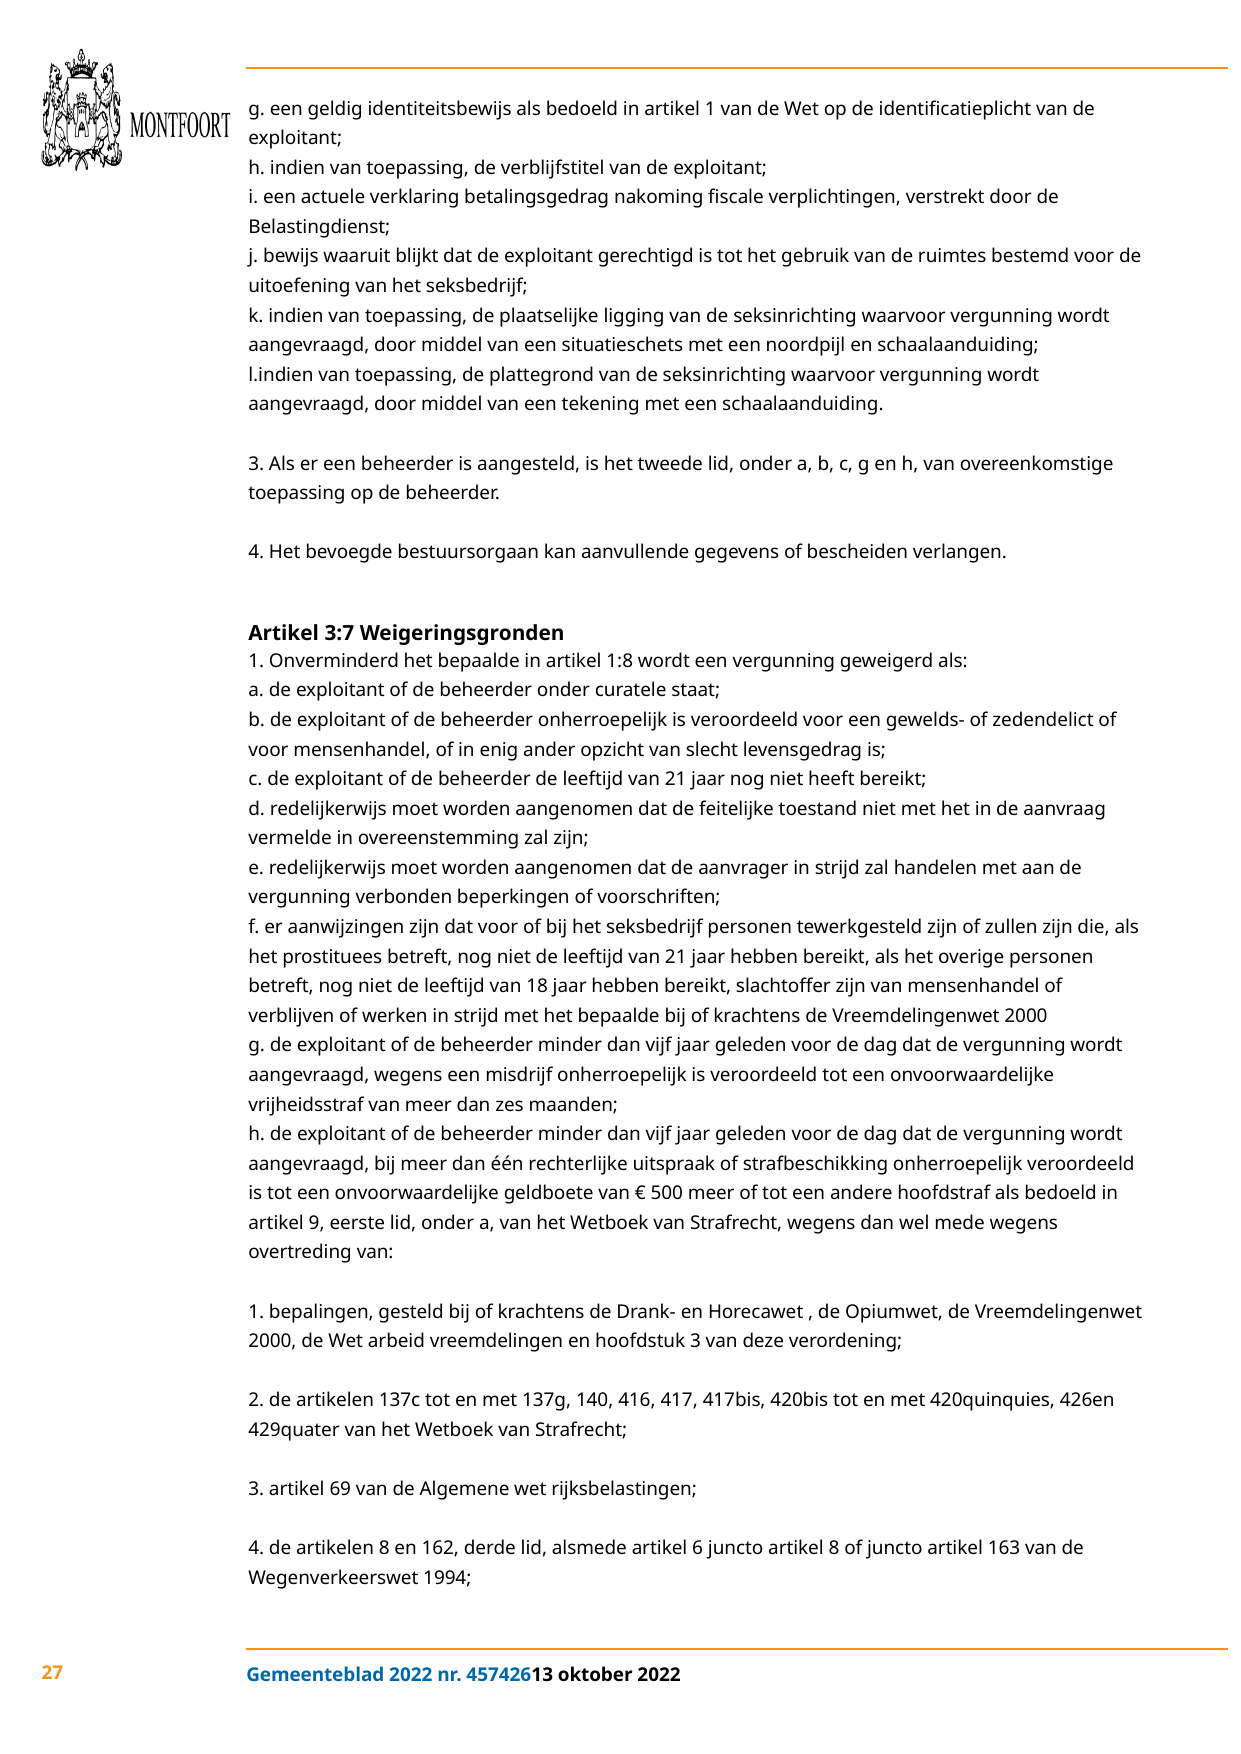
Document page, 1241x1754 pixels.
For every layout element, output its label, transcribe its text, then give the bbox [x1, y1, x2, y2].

text 4. de artikelen 8 en 162, derde lid, alsmede artikel 6 juncto artikel 8 of juncto artikel 163 van de Wegenverkeerswet 1994; [248, 1534, 1152, 1590]
text f. er aanwijzingen zijn dat voor of bij het seksbedrijf personen tewerkgesteld zijn of zullen zijn die, als het prostituees betreft, nog niet de leeftijd van 21 jaar hebben bereikt, als het overige personen betreft, nog niet de leeftijd van 18 jaar hebben bereikt, slachtoffer zijn van mensenhandel of verblijven of werken in strijd met het bepaalde bij of krachtens de Vreemdelingenwet 2000 [248, 913, 1152, 1028]
text k. indien van toepassing, de plaatselijke ligging van de seksinrichting waarvoor vergunning wordt aangevraagd, door middel van een situatieschets met een noordpijl en schaalaanduiding; [248, 302, 1152, 357]
text j. bewijs waaruit blijkt dat de exploitant gerechtigd is tot het gebruik van de ruimtes bestemd voor de uitoefening van het seksbedrijf; [248, 243, 1152, 298]
text i. een actuele verklaring betalingsgedrag nakoming fiscale verplichtingen, verstrekt door de Belastingdienst; [248, 183, 1152, 239]
text g. een geldig identiteitsbewijs als bedoeld in artikel 1 van de Wet op de identificatieplicht van de exploitant; [248, 95, 1152, 150]
text Artikel 3:7 Weigeringsgronden [248, 618, 1152, 647]
text c. de exploitant of de beheerder de leeftijd van 21 jaar nog niet heeft bereikt; [248, 765, 1152, 791]
text 1. bepalingen, gesteld bij of krachtens de Drank- en Horecawet , de Opiumwet, de Vreemdelingenwet 2000, de Wet arbeid vreemdelingen en hoofdstuk 3 van deze verordening; [248, 1298, 1152, 1353]
text h. indien van toepassing, de verblijfstitel van de exploitant; [248, 154, 1152, 180]
text g. de exploitant of de beheerder minder dan vijf jaar geleden voor de dag dat de vergunning wordt aangevraagd, wegens een misdrijf onherroepelijk is veroordeeld tot een onvoorwaardelijke vrijheidsstraf van meer dan zes maanden; [248, 1032, 1152, 1116]
picture [41, 47, 231, 172]
text 3. artikel 69 van de Algemene wet rijksbelastingen; [248, 1475, 1152, 1501]
text 4. Het bevoegde bestuursorgaan kan aanvullende gegevens of bescheiden verlangen. [248, 538, 1152, 564]
text a. de exploitant of de beheerder onder curatele staat; [248, 677, 1152, 702]
text 3. Als er een beheerder is aangesteld, is het tweede lid, onder a, b, c, g en h, van overeenkomstige toepassing op de beheerder. [248, 450, 1152, 505]
text d. redelijkerwijs moet worden aangenomen dat de feitelijke toestand niet met het in de aanvraag vermelde in overeenstemming zal zijn; [248, 795, 1152, 850]
text h. de exploitant of de beheerder minder dan vijf jaar geleden voor de dag dat de vergunning wordt aangevraagd, bij meer dan één rechterlijke uitspraak of strafbeschikking onherroepelijk veroordeeld is tot een onvoorwaardelijke geldboete van € 500 meer of tot een andere hoofdstraf als bedoeld in artikel 9, eerste lid, onder a, van het Wetboek van Strafrecht, wegens dan wel mede wegens overtreding van: [248, 1120, 1152, 1264]
text 1. Onverminderd het bepaalde in artikel 1:8 wordt een vergunning geweigerd als: [248, 647, 1152, 673]
text e. redelijkerwijs moet worden aangenomen dat de aanvrager in strijd zal handelen met aan de vergunning verbonden beperkingen of voorschriften; [248, 854, 1152, 909]
text b. de exploitant of de beheerder onherroepelijk is veroordeeld voor een gewelds- of zedendelict of voor mensenhandel, of in enig ander opzicht van slecht levensgedrag is; [248, 706, 1152, 761]
text l.indien van toepassing, de plattegrond van de seksinrichting waarvoor vergunning wordt aangevraagd, door middel van een tekening met een schaalaanduiding. [248, 361, 1152, 416]
text 2. de artikelen 137c tot en met 137g, 140, 416, 417, 417bis, 420bis tot en met 420quinquies, 426en 429quater van het Wetboek van Strafrecht; [248, 1387, 1152, 1442]
